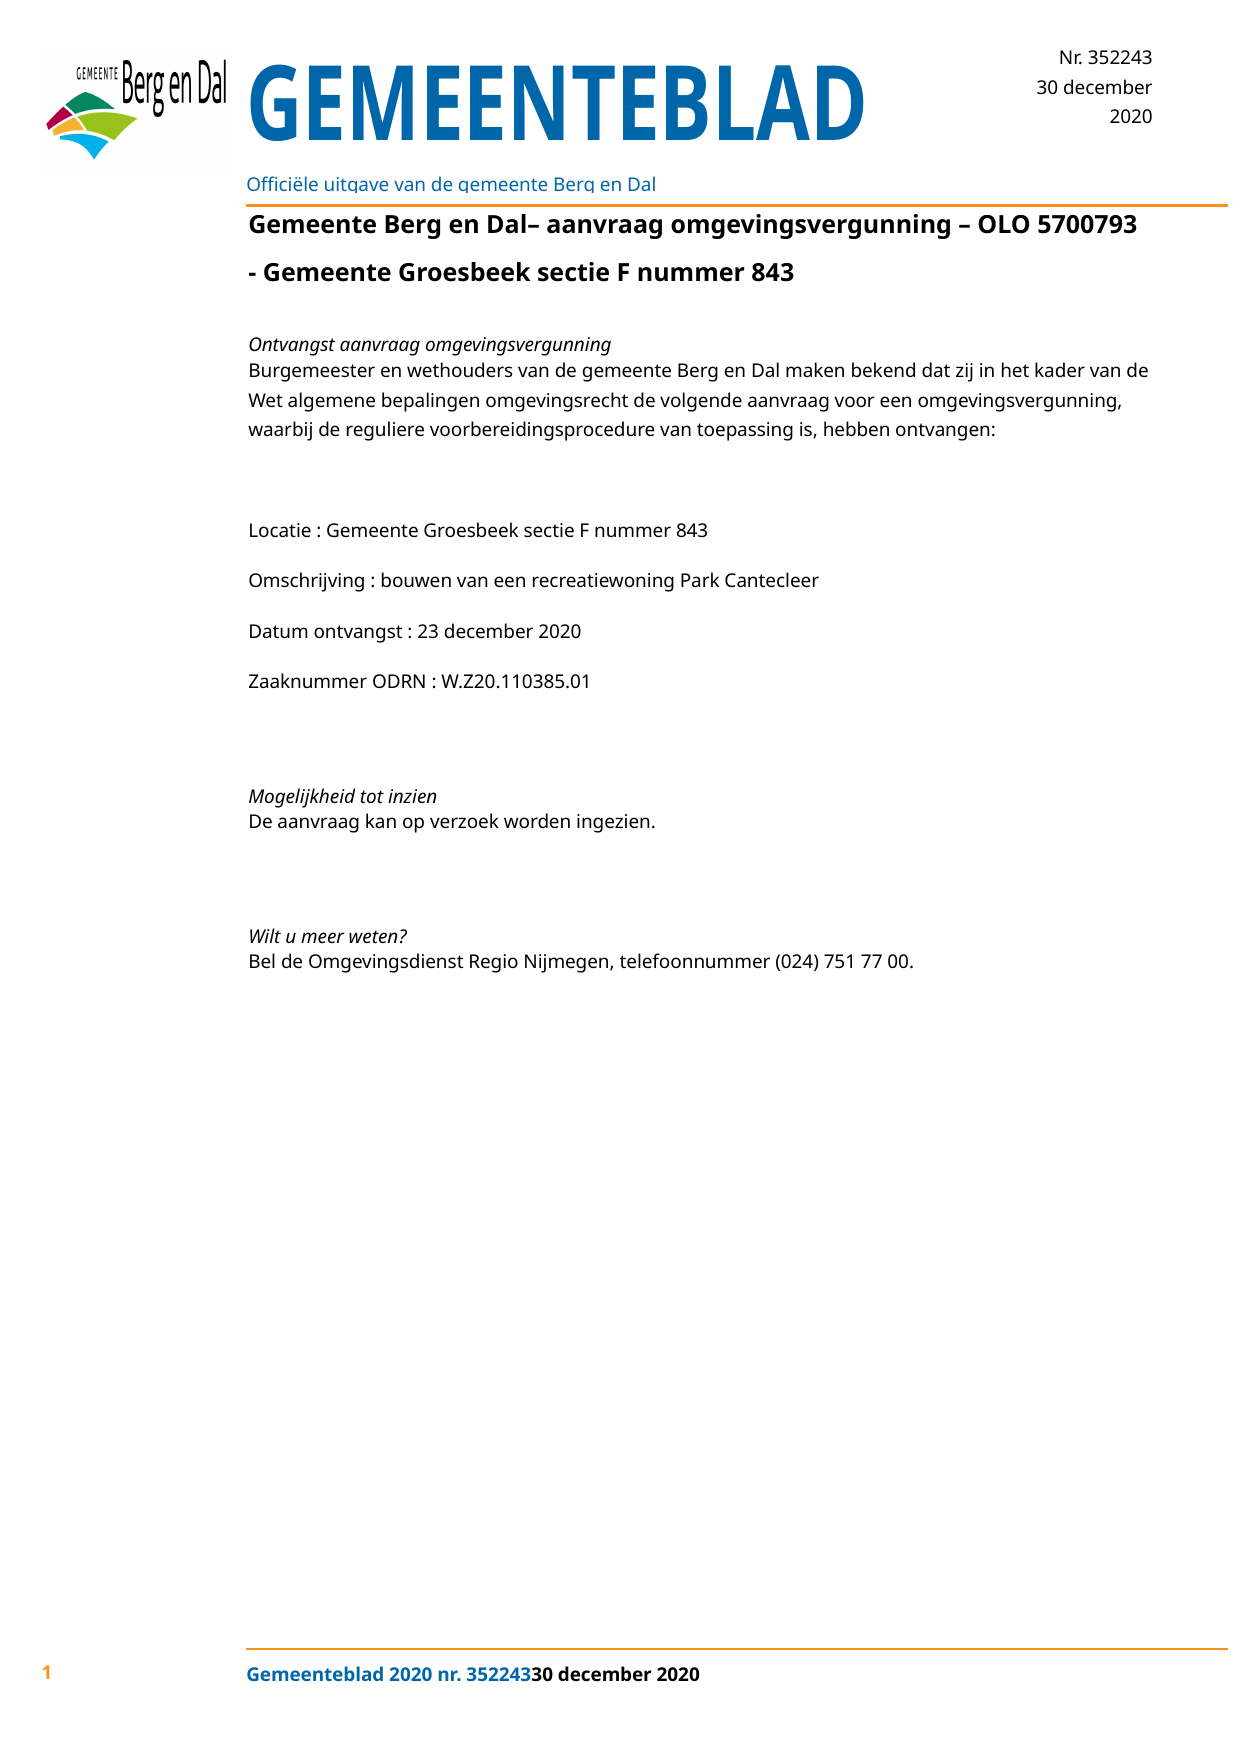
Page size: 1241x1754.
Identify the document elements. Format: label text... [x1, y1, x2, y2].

text Datum ontvangst : 23 december 2020 [248, 618, 1152, 644]
text Wilt u meer weten? [248, 923, 1152, 949]
text Mogelijkheid tot inzien [248, 783, 1152, 808]
text Zaaknummer ODRN : W.Z20.110385.01 [248, 668, 1152, 694]
text De aanvraag kan op verzoek worden ingezien. [248, 808, 1152, 834]
picture [41, 47, 231, 172]
text Omschrijving : bouwen van een recreatiewoning Park Cantecleer [248, 568, 1152, 593]
text Bel de Omgevingsdienst Regio Nijmegen, telefoonnummer (024) 751 77 00. [248, 949, 1152, 974]
text Locatie : Gemeente Groesbeek sectie F nummer 843 [248, 517, 1152, 543]
text Burgemeester en wethouders van de gemeente Berg en Dal maken bekend dat zij in het kader van de Wet algemene bepalingen omgevingsrecht de volgende aanvraag voor een omgevingsvergunning, waarbij de reguliere voorbereidingsprocedure van toepassing is, hebben ontvangen: [248, 357, 1152, 442]
text Ontvangst aanvraag omgevingsvergunning [248, 331, 1152, 357]
text Gemeente Berg en Dal– aanvraag omgevingsvergunning – OLO 5700793 - Gemeente Groesbeek sectie F nummer 843 [248, 207, 1152, 288]
